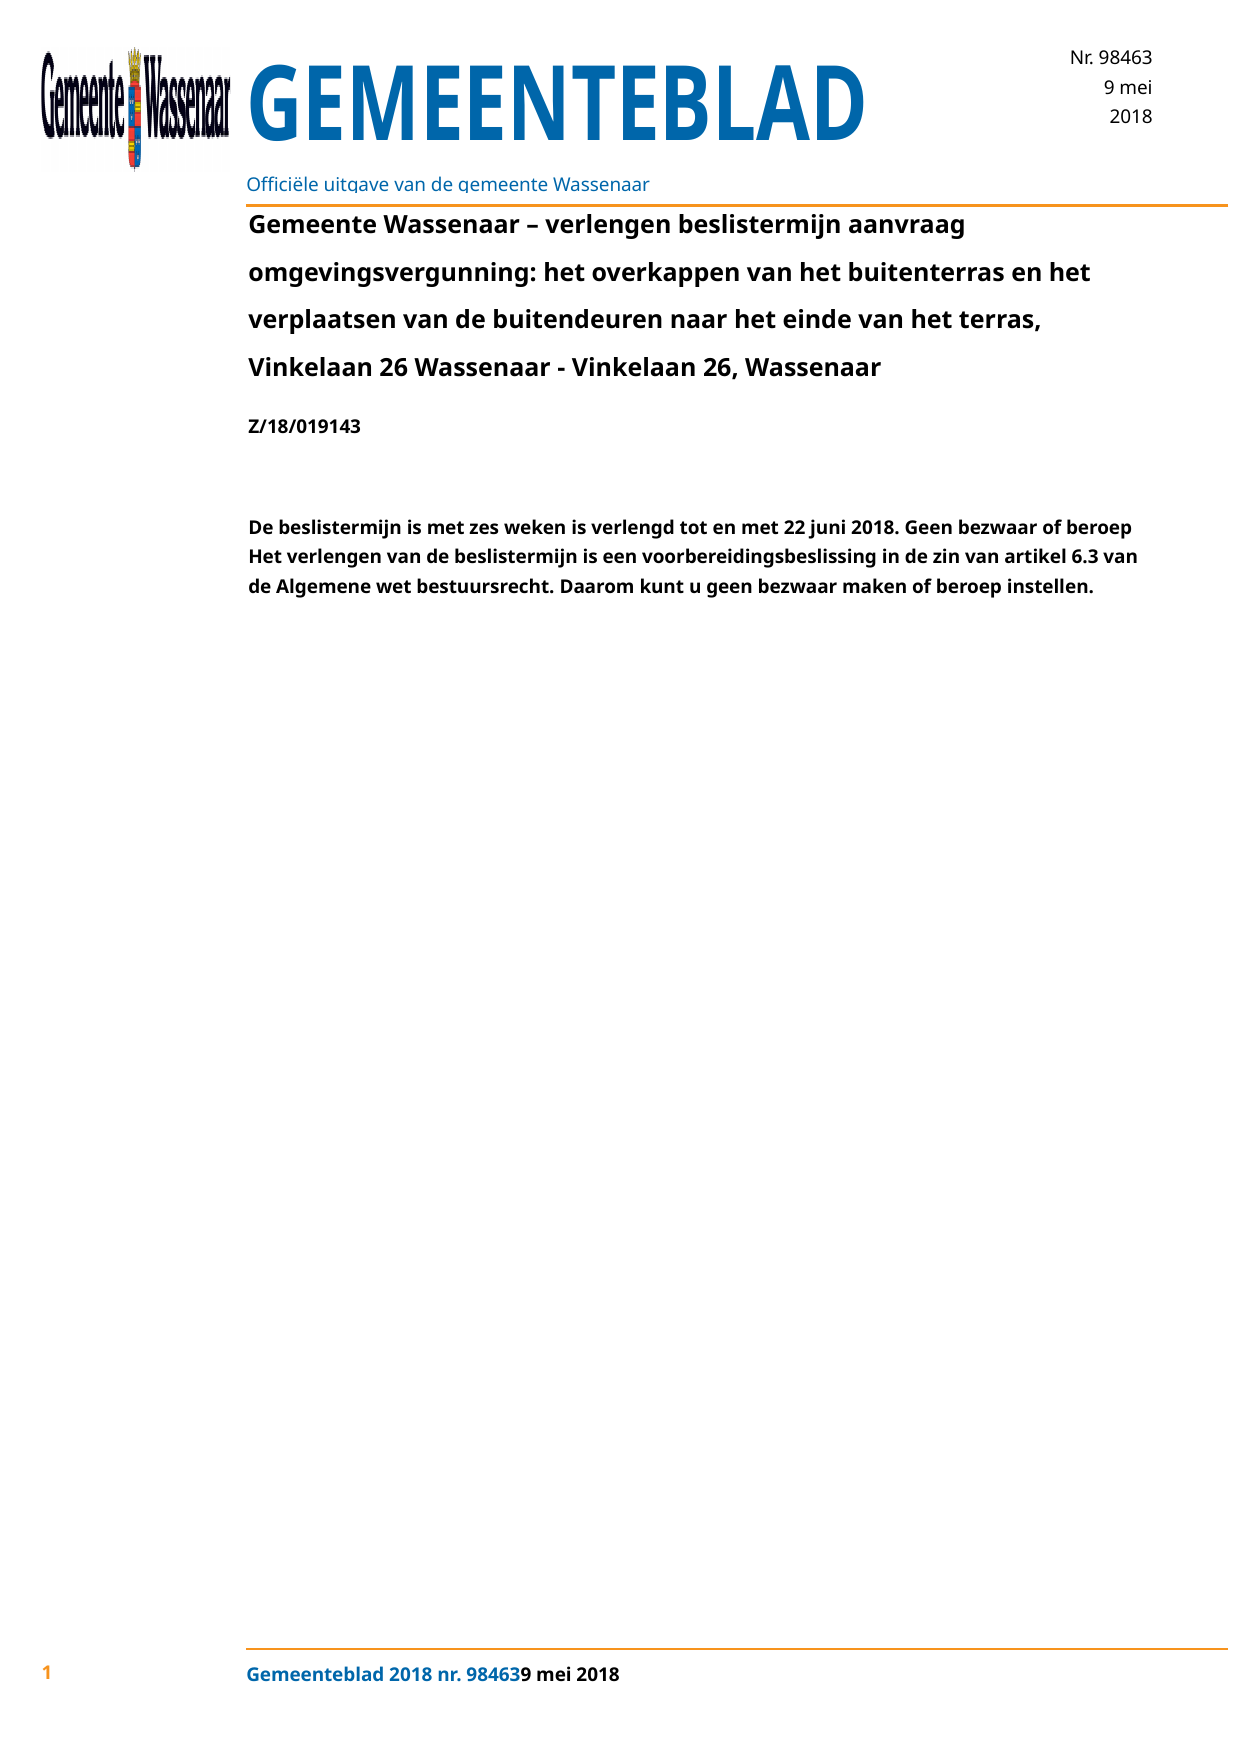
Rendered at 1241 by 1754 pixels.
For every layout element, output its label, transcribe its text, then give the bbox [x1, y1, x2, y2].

text De beslistermijn is met zes weken is verlengd tot en met 22 juni 2018. Geen bezwaar of beroep Het verlengen van de beslistermijn is een voorbereidingsbeslissing in de zin van artikel 6.3 van de Algemene wet bestuursrecht. Daarom kunt u geen bezwaar maken of beroep instellen. [248, 514, 1152, 599]
text Gemeente Wassenaar – verlengen beslistermijn aanvraag omgevingsvergunning: het overkappen van het buitenterras en het verplaatsen van de buitendeuren naar het einde van het terras, Vinkelaan 26 Wassenaar - Vinkelaan 26, Wassenaar [248, 207, 1152, 384]
picture [41, 47, 231, 172]
text Z/18/019143 [248, 413, 1152, 439]
